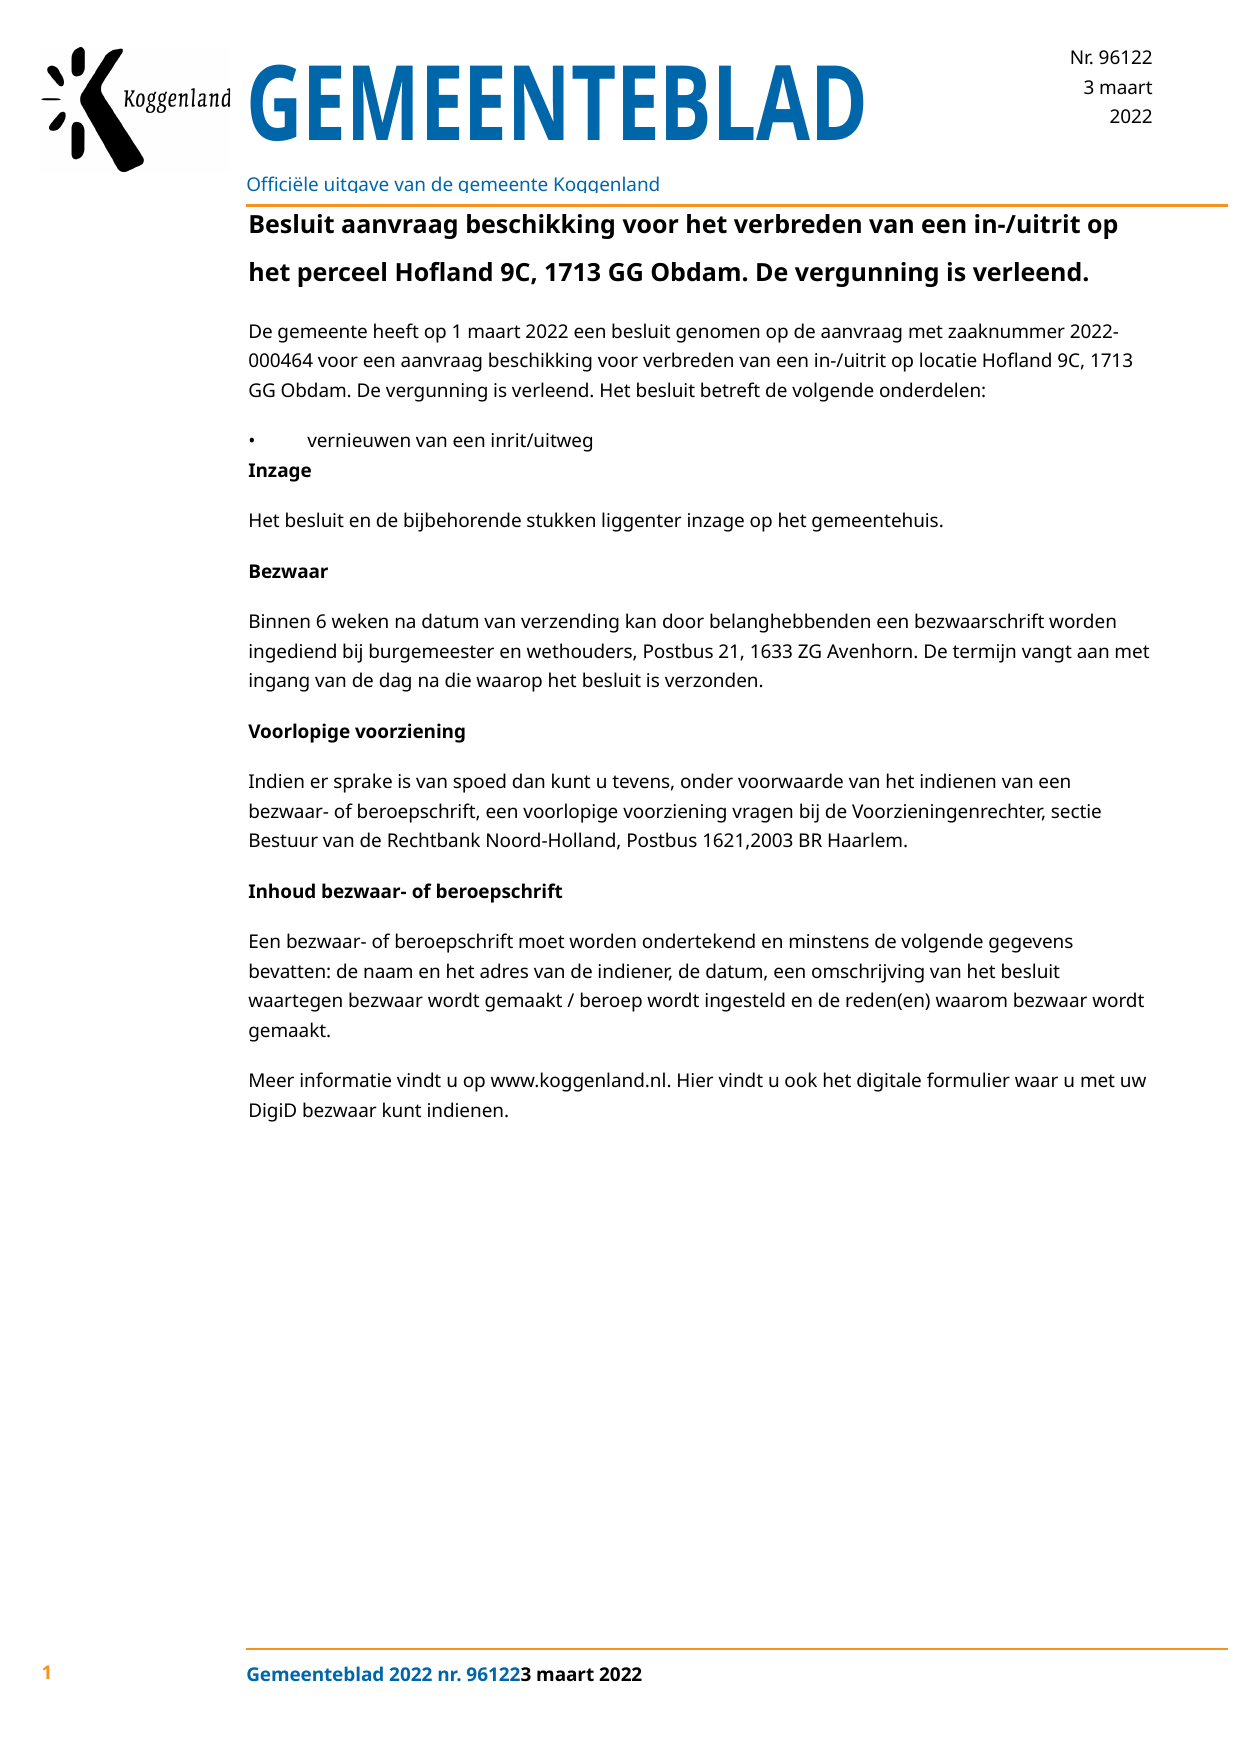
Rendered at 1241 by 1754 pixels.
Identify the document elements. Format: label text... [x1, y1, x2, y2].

list vernieuwen van een inrit/uitweg [248, 427, 1152, 453]
text Meer informatie vindt u op www.koggenland.nl. Hier vindt u ook het digitale formulier waar u met uw DigiD bezwaar kunt indienen. [248, 1067, 1152, 1123]
text Indien er sprake is van spoed dan kunt u tevens, onder voorwaarde van het indienen van een bezwaar- of beroepschrift, een voorlopige voorziening vragen bij de Voorzieningenrechter, sectie Bestuur van de Rechtbank Noord-Holland, Postbus 1621,2003 BR Haarlem. [248, 768, 1152, 853]
text Besluit aanvraag beschikking voor het verbreden van een in-/uitrit op het perceel Hofland 9C, 1713 GG Obdam. De vergunning is verleend. [248, 207, 1152, 288]
text Inzage [248, 457, 1152, 483]
text De gemeente heeft op 1 maart 2022 een besluit genomen op de aanvraag met zaaknummer 2022-000464 voor een aanvraag beschikking voor verbreden van een in-/uitrit op locatie Hofland 9C, 1713 GG Obdam. De vergunning is verleend. Het besluit betreft de volgende onderdelen: [248, 318, 1152, 403]
text Het besluit en de bijbehorende stukken liggenter inzage op het gemeentehuis. [248, 507, 1152, 533]
text Voorlopige voorziening [248, 718, 1152, 744]
text Inhoud bezwaar- of beroepschrift [248, 878, 1152, 904]
text Bezwaar [248, 558, 1152, 584]
picture [41, 47, 231, 172]
text Binnen 6 weken na datum van verzending kan door belanghebbenden een bezwaarschrift worden ingediend bij burgemeester en wethouders, Postbus 21, 1633 ZG Avenhorn. De termijn vangt aan met ingang van de dag na die waarop het besluit is verzonden. [248, 608, 1152, 693]
text Een bezwaar- of beroepschrift moet worden ondertekend en minstens de volgende gegevens bevatten: de naam en het adres van de indiener, de datum, een omschrijving van het besluit waartegen bezwaar wordt gemaakt / beroep wordt ingesteld en de reden(en) waarom bezwaar wordt gemaakt. [248, 928, 1152, 1043]
